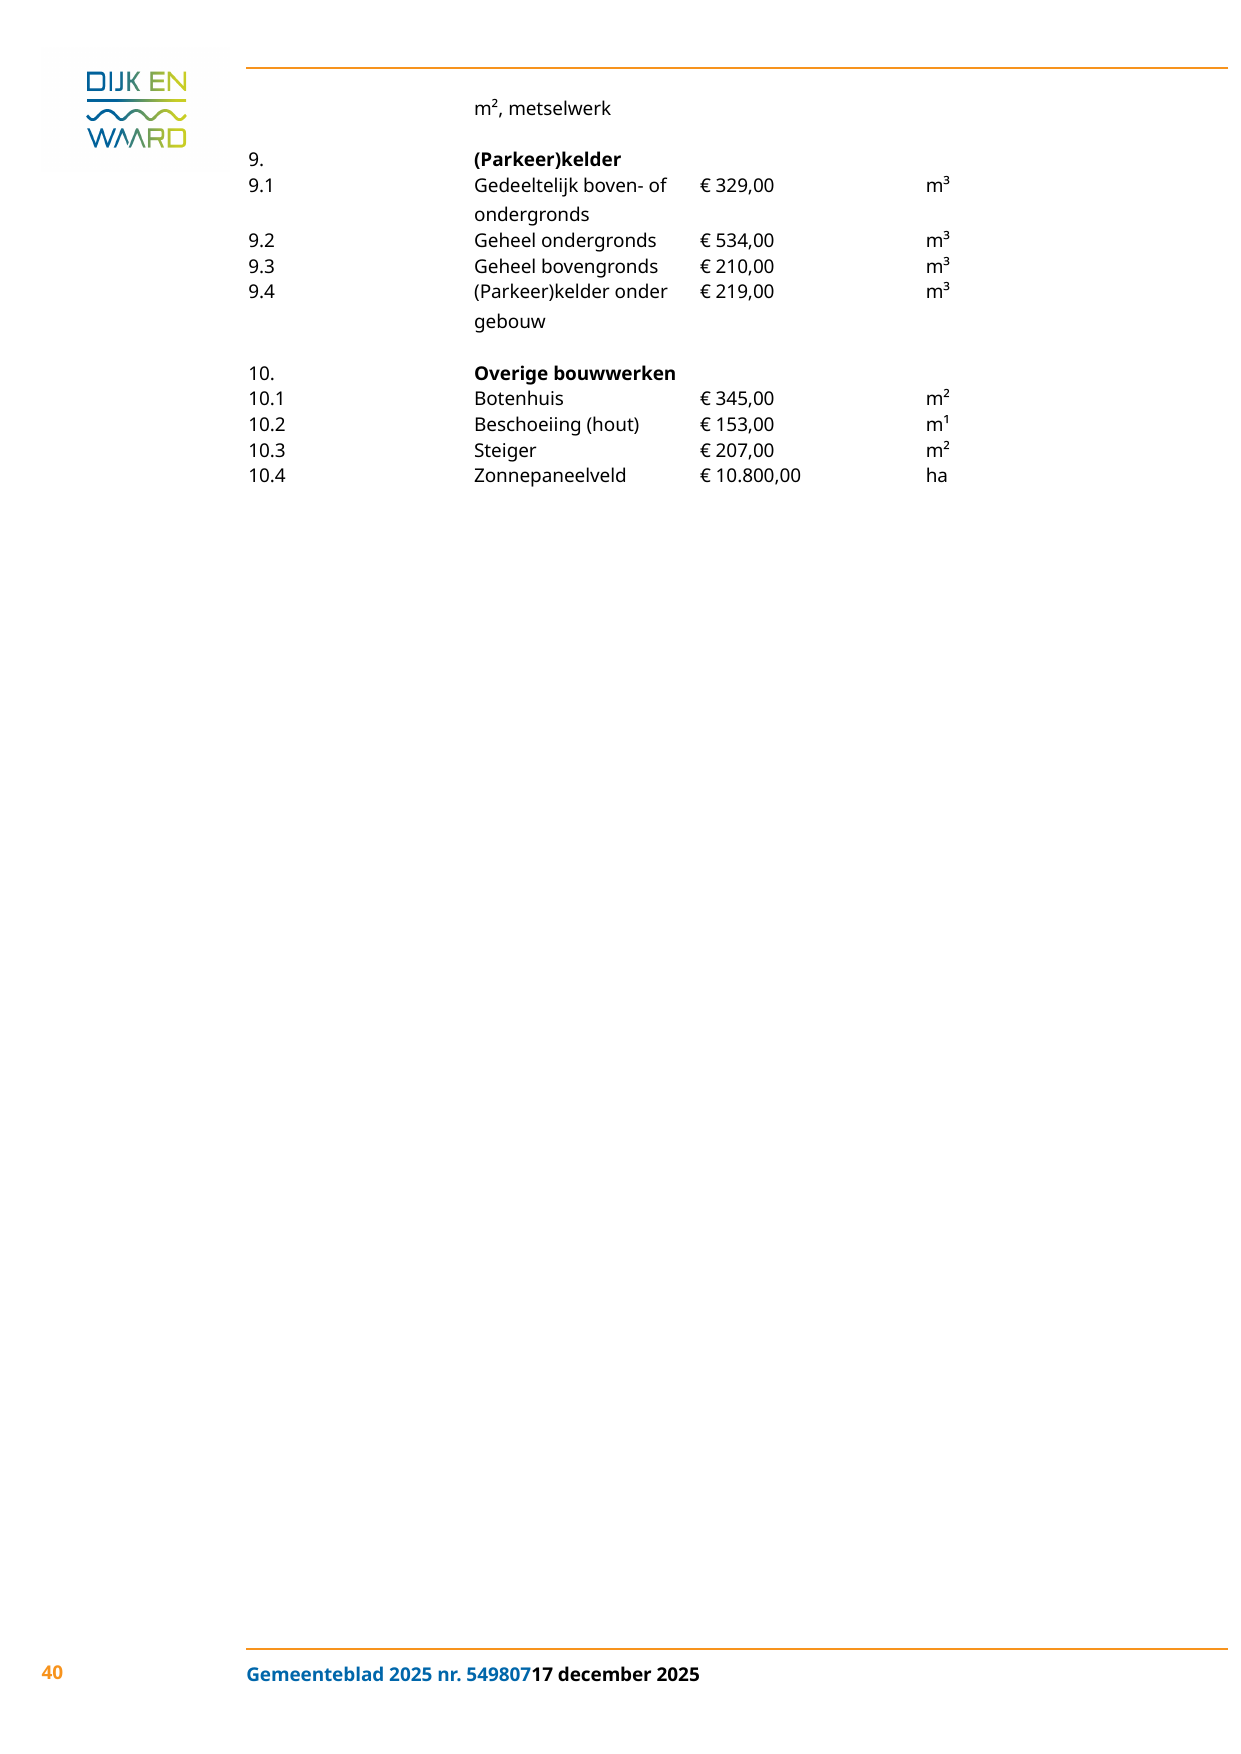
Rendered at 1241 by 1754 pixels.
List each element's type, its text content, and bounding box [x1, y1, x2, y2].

table_cell [474, 121, 700, 146]
table_cell 10.2 [248, 411, 474, 437]
table_cell ha [926, 463, 1152, 488]
table_cell 10.1 [248, 386, 474, 411]
table_cell 10.3 [248, 437, 474, 463]
table_cell 9.2 [248, 227, 474, 253]
table_cell (Parkeer)kelder [474, 146, 700, 172]
table_cell Gedeeltelijk boven- of ondergronds [474, 172, 700, 227]
table_cell [926, 121, 1152, 146]
table_cell m³ [926, 279, 1152, 334]
table_cell (Parkeer)kelder onder gebouw [474, 279, 700, 334]
table_cell m³ [926, 172, 1152, 227]
table_cell [926, 95, 1152, 121]
table_cell m¹ [926, 411, 1152, 437]
table_cell [700, 360, 926, 386]
table_cell [248, 334, 474, 360]
table_cell 9.1 [248, 172, 474, 227]
table_cell 10.4 [248, 463, 474, 488]
table_cell € 534,00 [700, 227, 926, 253]
table_cell [700, 95, 926, 121]
table_cell [700, 121, 926, 146]
table_cell Botenhuis [474, 386, 700, 411]
table_cell € 210,00 [700, 253, 926, 279]
table_cell € 153,00 [700, 411, 926, 437]
table_cell m² [926, 386, 1152, 411]
table_cell [926, 360, 1152, 386]
table_cell m² [926, 437, 1152, 463]
table_cell [474, 334, 700, 360]
picture [41, 47, 231, 172]
table_cell [700, 334, 926, 360]
table_cell m³ [926, 253, 1152, 279]
table_cell € 329,00 [700, 172, 926, 227]
table_cell € 207,00 [700, 437, 926, 463]
table_cell [926, 334, 1152, 360]
table_cell Geheel ondergronds [474, 227, 700, 253]
table_cell Geheel bovengronds [474, 253, 700, 279]
table_cell 9. [248, 146, 474, 172]
table_cell [248, 121, 474, 146]
table_cell Overige bouwwerken [474, 360, 700, 386]
table_cell 10. [248, 360, 474, 386]
table_cell 9.3 [248, 253, 474, 279]
table_cell Beschoeiing (hout) [474, 411, 700, 437]
table_cell Zonnepaneelveld [474, 463, 700, 488]
table_cell € 10.800,00 [700, 463, 926, 488]
table_cell 9.4 [248, 279, 474, 334]
table_cell Steiger [474, 437, 700, 463]
table_cell € 345,00 [700, 386, 926, 411]
table_cell [700, 146, 926, 172]
table_cell € 219,00 [700, 279, 926, 334]
table_cell [926, 146, 1152, 172]
table_cell [248, 95, 474, 121]
table_cell m³ [926, 227, 1152, 253]
table_cell m², metselwerk [474, 95, 700, 121]
